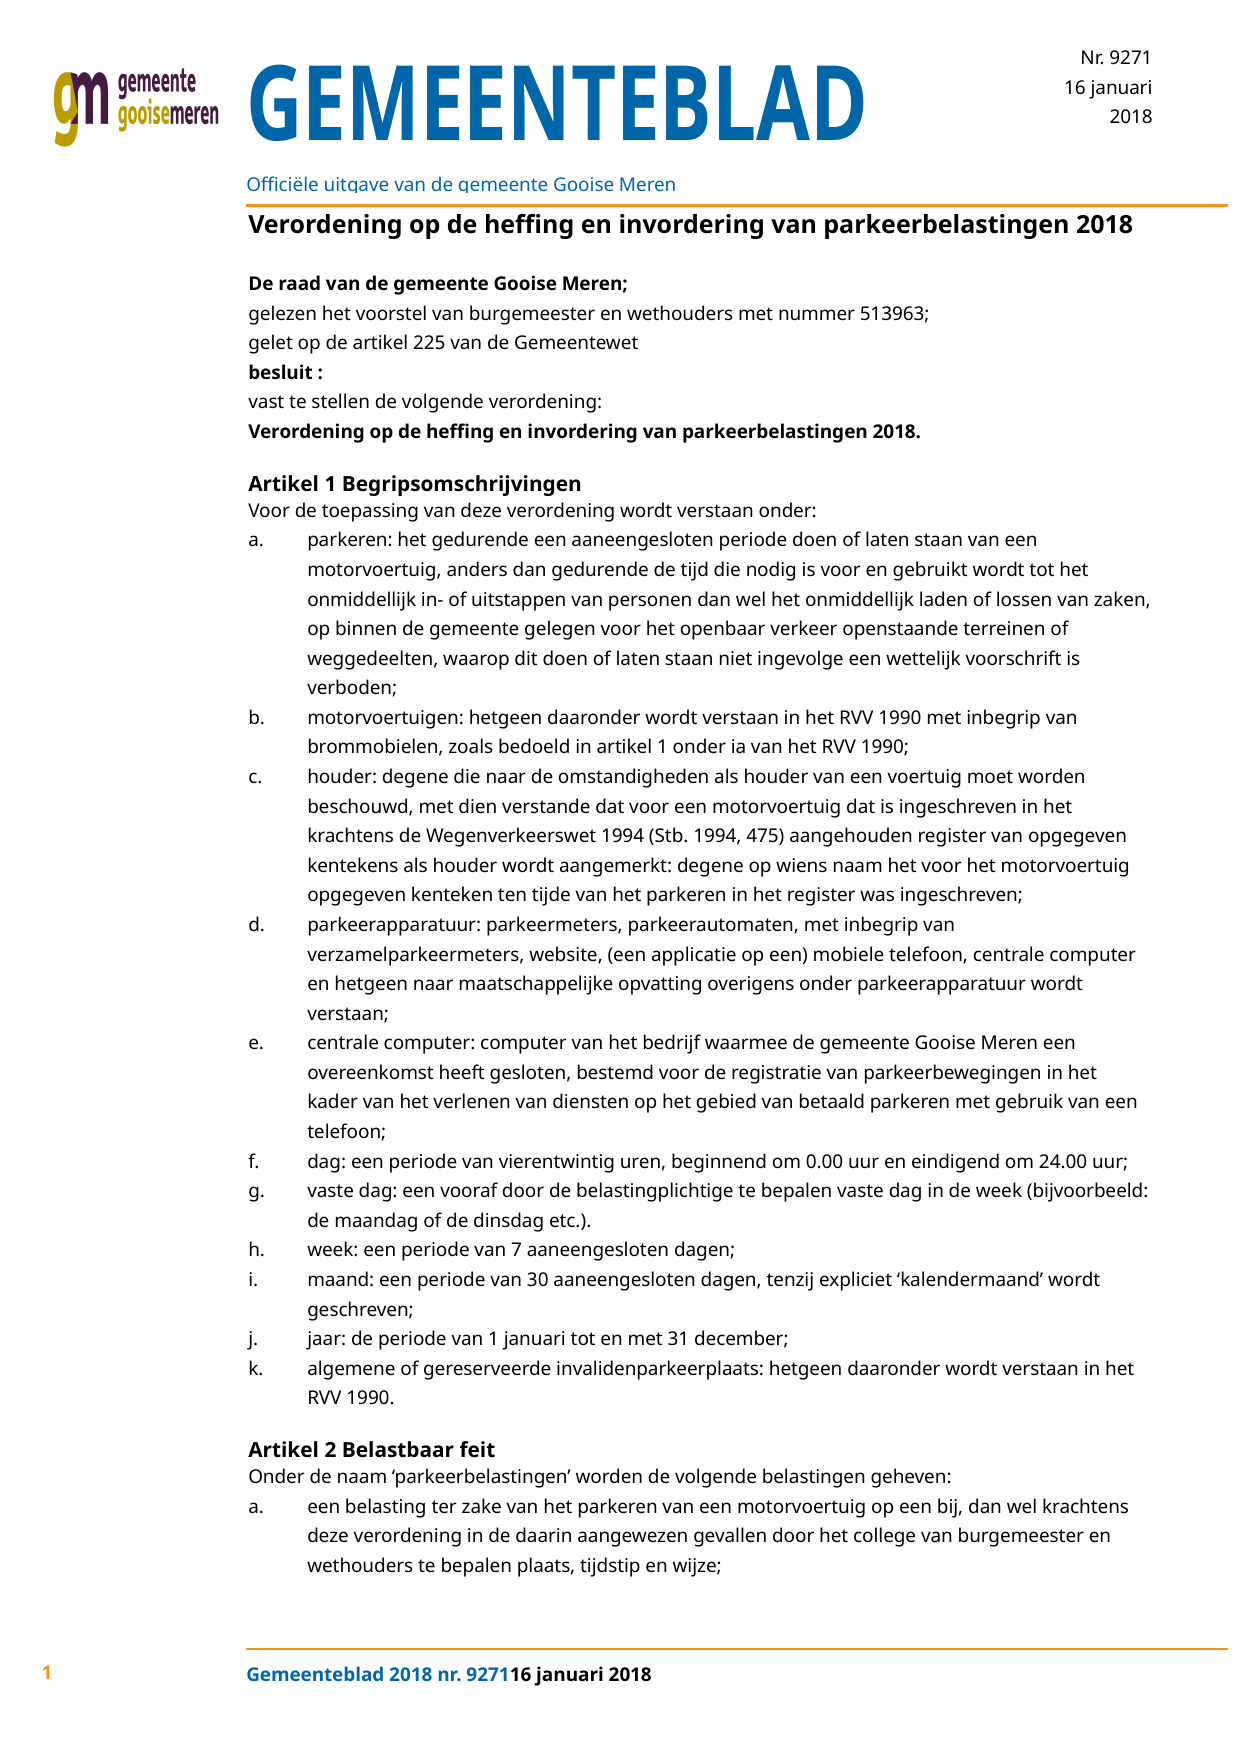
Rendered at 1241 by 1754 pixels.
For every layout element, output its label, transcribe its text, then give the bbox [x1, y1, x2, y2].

text Onder de naam ‘parkeerbelastingen’ worden de volgende belastingen geheven: [248, 1463, 1152, 1489]
text vast te stellen de volgende verordening: [248, 389, 1152, 414]
text besluit : [248, 359, 1152, 385]
list parkeren: het gedurende een aaneengesloten periode doen of laten staan van een motorvoertuig, anders dan gedurende de tijd die nodig is voor en gebruikt wordt tot het onmiddellijk in- of uitstappen van personen dan wel het onmiddellijk laden of lossen van zaken, op binnen de gemeente gelegen voor het openbaar verkeer openstaande terreinen of weggedeelten, waarop dit doen of laten staan niet ingevolge een wettelijk voorschrift is verboden; [248, 527, 1152, 700]
list een belasting ter zake van het parkeren van een motorvoertuig op een bij, dan wel krachtens deze verordening in de daarin aangewezen gevallen door het college van burgemeester en wethouders te bepalen plaats, tijdstip en wijze; [248, 1493, 1152, 1578]
list centrale computer: computer van het bedrijf waarmee de gemeente Gooise Meren een overeenkomst heeft gesloten, bestemd voor de registratie van parkeerbewegingen in het kader van het verlenen van diensten op het gebied van betaald parkeren met gebruik van een telefoon; [248, 1029, 1152, 1144]
text gelezen het voorstel van burgemeester en wethouders met nummer 513963; [248, 300, 1152, 326]
picture [41, 47, 231, 172]
text Verordening op de heffing en invordering van parkeerbelastingen 2018. [248, 418, 1152, 444]
list vaste dag: een vooraf door de belastingplichtige te bepalen vaste dag in de week (bijvoorbeeld: de maandag of de dinsdag etc.). [248, 1177, 1152, 1233]
list houder: degene die naar de omstandigheden als houder van een voertuig moet worden beschouwd, met dien verstande dat voor een motorvoertuig dat is ingeschreven in het krachtens de Wegenverkeerswet 1994 (Stb. 1994, 475) aangehouden register van opgegeven kentekens als houder wordt aangemerkt: degene op wiens naam het voor het motorvoertuig opgegeven kenteken ten tijde van het parkeren in het register was ingeschreven; [248, 763, 1152, 907]
list dag: een periode van vierentwintig uren, beginnend om 0.00 uur en eindigend om 24.00 uur; [248, 1148, 1152, 1174]
list parkeerapparatuur: parkeermeters, parkeerautomaten, met inbegrip van verzamelparkeermeters, website, (een applicatie op een) mobiele telefoon, centrale computer en hetgeen naar maatschappelijke opvatting overigens onder parkeerapparatuur wordt verstaan; [248, 911, 1152, 1026]
list week: een periode van 7 aaneengesloten dagen; [248, 1237, 1152, 1262]
list algemene of gereserveerde invalidenparkeerplaats: hetgeen daaronder wordt verstaan in het RVV 1990. [248, 1355, 1152, 1410]
text Artikel 1 Begripsomschrijvingen [248, 469, 1152, 497]
text De raad van de gemeente Gooise Meren; [248, 270, 1152, 296]
text Voor de toepassing van deze verordening wordt verstaan onder: [248, 497, 1152, 523]
list jaar: de periode van 1 januari tot en met 31 december; [248, 1325, 1152, 1351]
list maand: een periode van 30 aaneengesloten dagen, tenzij expliciet ‘kalendermaand’ wordt geschreven; [248, 1266, 1152, 1322]
text Verordening op de heffing en invordering van parkeerbelastingen 2018 [248, 207, 1152, 241]
list motorvoertuigen: hetgeen daaronder wordt verstaan in het RVV 1990 met inbegrip van brommobielen, zoals bedoeld in artikel 1 onder ia van het RVV 1990; [248, 704, 1152, 759]
text Artikel 2 Belastbaar feit [248, 1435, 1152, 1463]
text gelet op de artikel 225 van de Gemeentewet [248, 329, 1152, 355]
